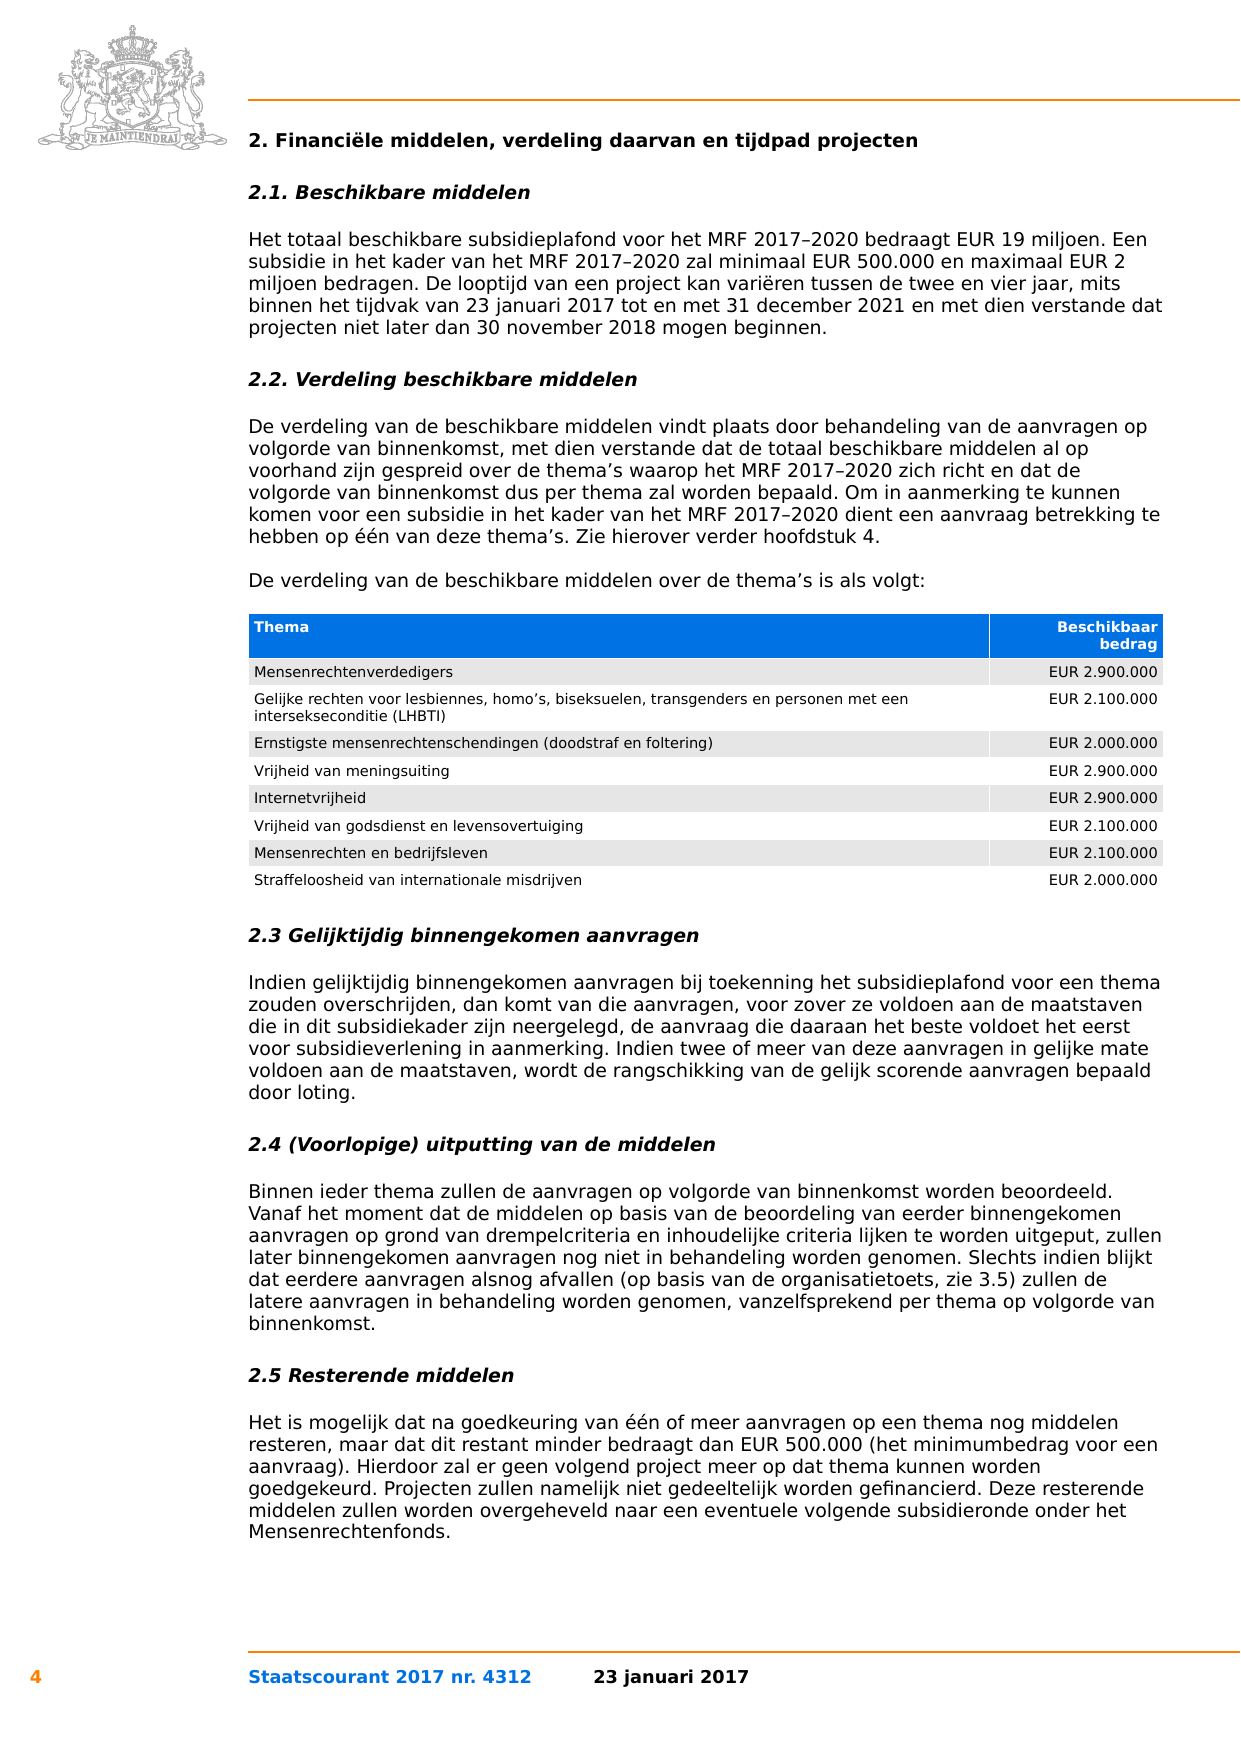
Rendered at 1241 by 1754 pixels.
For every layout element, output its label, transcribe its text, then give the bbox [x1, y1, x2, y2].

table_cell EUR 2.900.000 [990, 758, 1163, 784]
table_cell Straffeloosheid van internationale misdrijven [249, 868, 989, 894]
table_cell Mensenrechten en bedrijfsleven [249, 840, 989, 866]
table_cell Gelijke rechten voor lesbiennes, homo’s, biseksuelen, transgenders en personen met een intersekseconditie (LHBTI) [249, 686, 989, 729]
table_cell EUR 2.100.000 [990, 686, 1163, 729]
table_cell Vrijheid van meningsuiting [249, 758, 989, 784]
text Het totaal beschikbare subsidieplafond voor het MRF 2017–2020 bedraagt EUR 19 miljoen. Een subsidie in het kader van het MRF 2017–2020 zal minimaal EUR 500.000 en maximaal EUR 2 miljoen bedragen. De looptijd van een project kan variëren tussen de twee en vier jaar, mits binnen het tijdvak van 23 januari 2017 tot en met 31 december 2021 en met dien verstande dat projecten niet later dan 30 november 2018 mogen beginnen. [248, 229, 1163, 339]
table_cell Ernstigste mensenrechtenschendingen (doodstraf en foltering) [249, 731, 989, 757]
subtitle 2.3 Gelijktijdig binnengekomen aanvragen [248, 925, 1163, 947]
text Indien gelijktijdig binnengekomen aanvragen bij toekenning het subsidieplafond voor een thema zouden overschrijden, dan komt van die aanvragen, voor zover ze voldoen aan de maatstaven die in dit subsidiekader zijn neergelegd, de aanvraag die daaraan het beste voldoet het eerst voor subsidieverlening in aanmerking. Indien twee of meer van deze aanvragen in gelijke mate voldoen aan de maatstaven, wordt de rangschikking van de gelijk scorende aanvragen bepaald door loting. [248, 972, 1163, 1104]
text De verdeling van de beschikbare middelen vindt plaats door behandeling van de aanvragen op volgorde van binnenkomst, met dien verstande dat de totaal beschikbare middelen al op voorhand zijn gespreid over de thema’s waarop het MRF 2017–2020 zich richt en dat de volgorde van binnenkomst dus per thema zal worden bepaald. Om in aanmerking te kunnen komen voor een subsidie in het kader van het MRF 2017–2020 dient een aanvraag betrekking te hebben op één van deze thema’s. Zie hierover verder hoofdstuk 4. [248, 416, 1163, 548]
picture [38, 25, 227, 150]
table_cell Vrijheid van godsdienst en levensovertuiging [249, 813, 989, 839]
text Binnen ieder thema zullen de aanvragen op volgorde van binnenkomst worden beoordeeld. Vanaf het moment dat de middelen op basis van de beoordeling van eerder binnengekomen aanvragen op grond van drempelcriteria en inhoudelijke criteria lijken te worden uitgeput, zullen later binnengekomen aanvragen nog niet in behandeling worden genomen. Slechts indien blijkt dat eerdere aanvragen alsnog afvallen (op basis van de organisatietoets, zie 3.5) zullen de latere aanvragen in behandeling worden genomen, vanzelfsprekend per thema op volgorde van binnenkomst. [248, 1181, 1163, 1334]
text Het is mogelijk dat na goedkeuring van één of meer aanvragen op een thema nog middelen resteren, maar dat dit restant minder bedraagt dan EUR 500.000 (het minimumbedrag voor een aanvraag). Hierdoor zal er geen volgend project meer op dat thema kunnen worden goedgekeurd. Projecten zullen namelijk niet gedeeltelijk worden gefinancierd. Deze resterende middelen zullen worden overgeheveld naar een eventuele volgende subsidieronde onder het Mensenrechtenfonds. [248, 1412, 1163, 1543]
table_cell Mensenrechtenverdedigers [249, 659, 989, 685]
subtitle 2.2. Verdeling beschikbare middelen [248, 369, 1163, 391]
text De verdeling van de beschikbare middelen over de thema’s is als volgt: [248, 569, 1163, 591]
table_cell EUR 2.900.000 [990, 659, 1163, 685]
table_cell Internetvrijheid [249, 785, 989, 812]
table_cell EUR 2.100.000 [990, 840, 1163, 866]
table_cell EUR 2.100.000 [990, 813, 1163, 839]
table_cell EUR 2.000.000 [990, 868, 1163, 894]
subtitle 2. Financiële middelen, verdeling daarvan en tijdpad projecten [248, 130, 1163, 152]
subtitle 2.1. Beschikbare middelen [248, 182, 1163, 204]
table_cell EUR 2.000.000 [990, 731, 1163, 757]
table_header Beschikbaar bedrag [990, 614, 1163, 658]
subtitle 2.5 Resterende middelen [248, 1364, 1163, 1387]
subtitle 2.4 (Voorlopige) uitputting van de middelen [248, 1134, 1163, 1156]
table_header Thema [249, 614, 989, 658]
table_cell EUR 2.900.000 [990, 785, 1163, 812]
